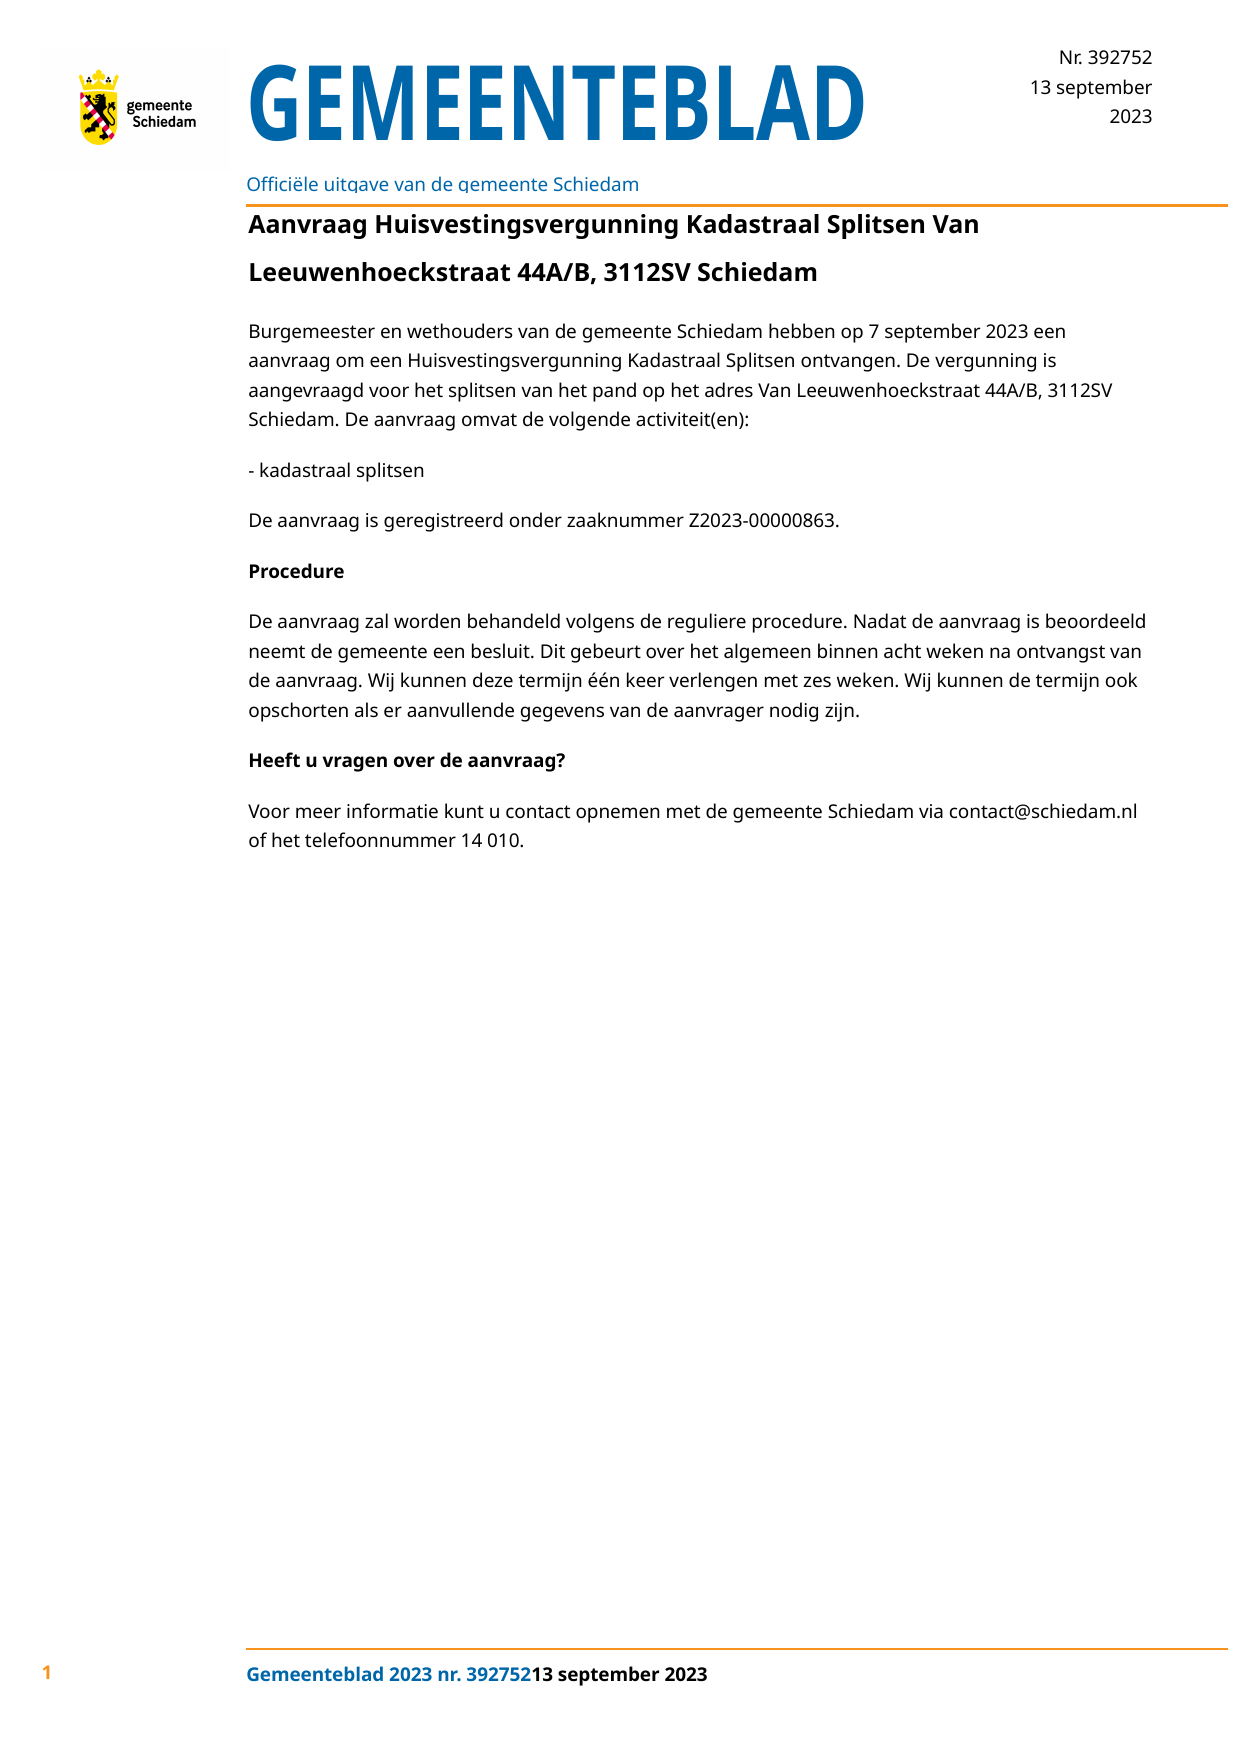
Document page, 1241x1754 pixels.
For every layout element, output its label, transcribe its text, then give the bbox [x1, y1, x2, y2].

text Heeft u vragen over de aanvraag? [248, 747, 1152, 773]
text De aanvraag zal worden behandeld volgens de reguliere procedure. Nadat de aanvraag is beoordeeld neemt de gemeente een besluit. Dit gebeurt over het algemeen binnen acht weken na ontvangst van de aanvraag. Wij kunnen deze termijn één keer verlengen met zes weken. Wij kunnen de termijn ook opschorten als er aanvullende gegevens van de aanvrager nodig zijn. [248, 608, 1152, 723]
text Aanvraag Huisvestingsvergunning Kadastraal Splitsen Van Leeuwenhoeckstraat 44A/B, 3112SV Schiedam [248, 207, 1152, 288]
picture [41, 47, 231, 172]
text De aanvraag is geregistreerd onder zaaknummer Z2023-00000863. [248, 507, 1152, 533]
text Burgemeester en wethouders van de gemeente Schiedam hebben op 7 september 2023 een aanvraag om een Huisvestingsvergunning Kadastraal Splitsen ontvangen. De vergunning is aangevraagd voor het splitsen van het pand op het adres Van Leeuwenhoeckstraat 44A/B, 3112SV Schiedam. De aanvraag omvat de volgende activiteit(en): [248, 318, 1152, 432]
text Voor meer informatie kunt u contact opnemen met de gemeente Schiedam via contact@schiedam.nl of het telefoonnummer 14 010. [248, 798, 1152, 853]
text - kadastraal splitsen [248, 457, 1152, 483]
text Procedure [248, 558, 1152, 584]
